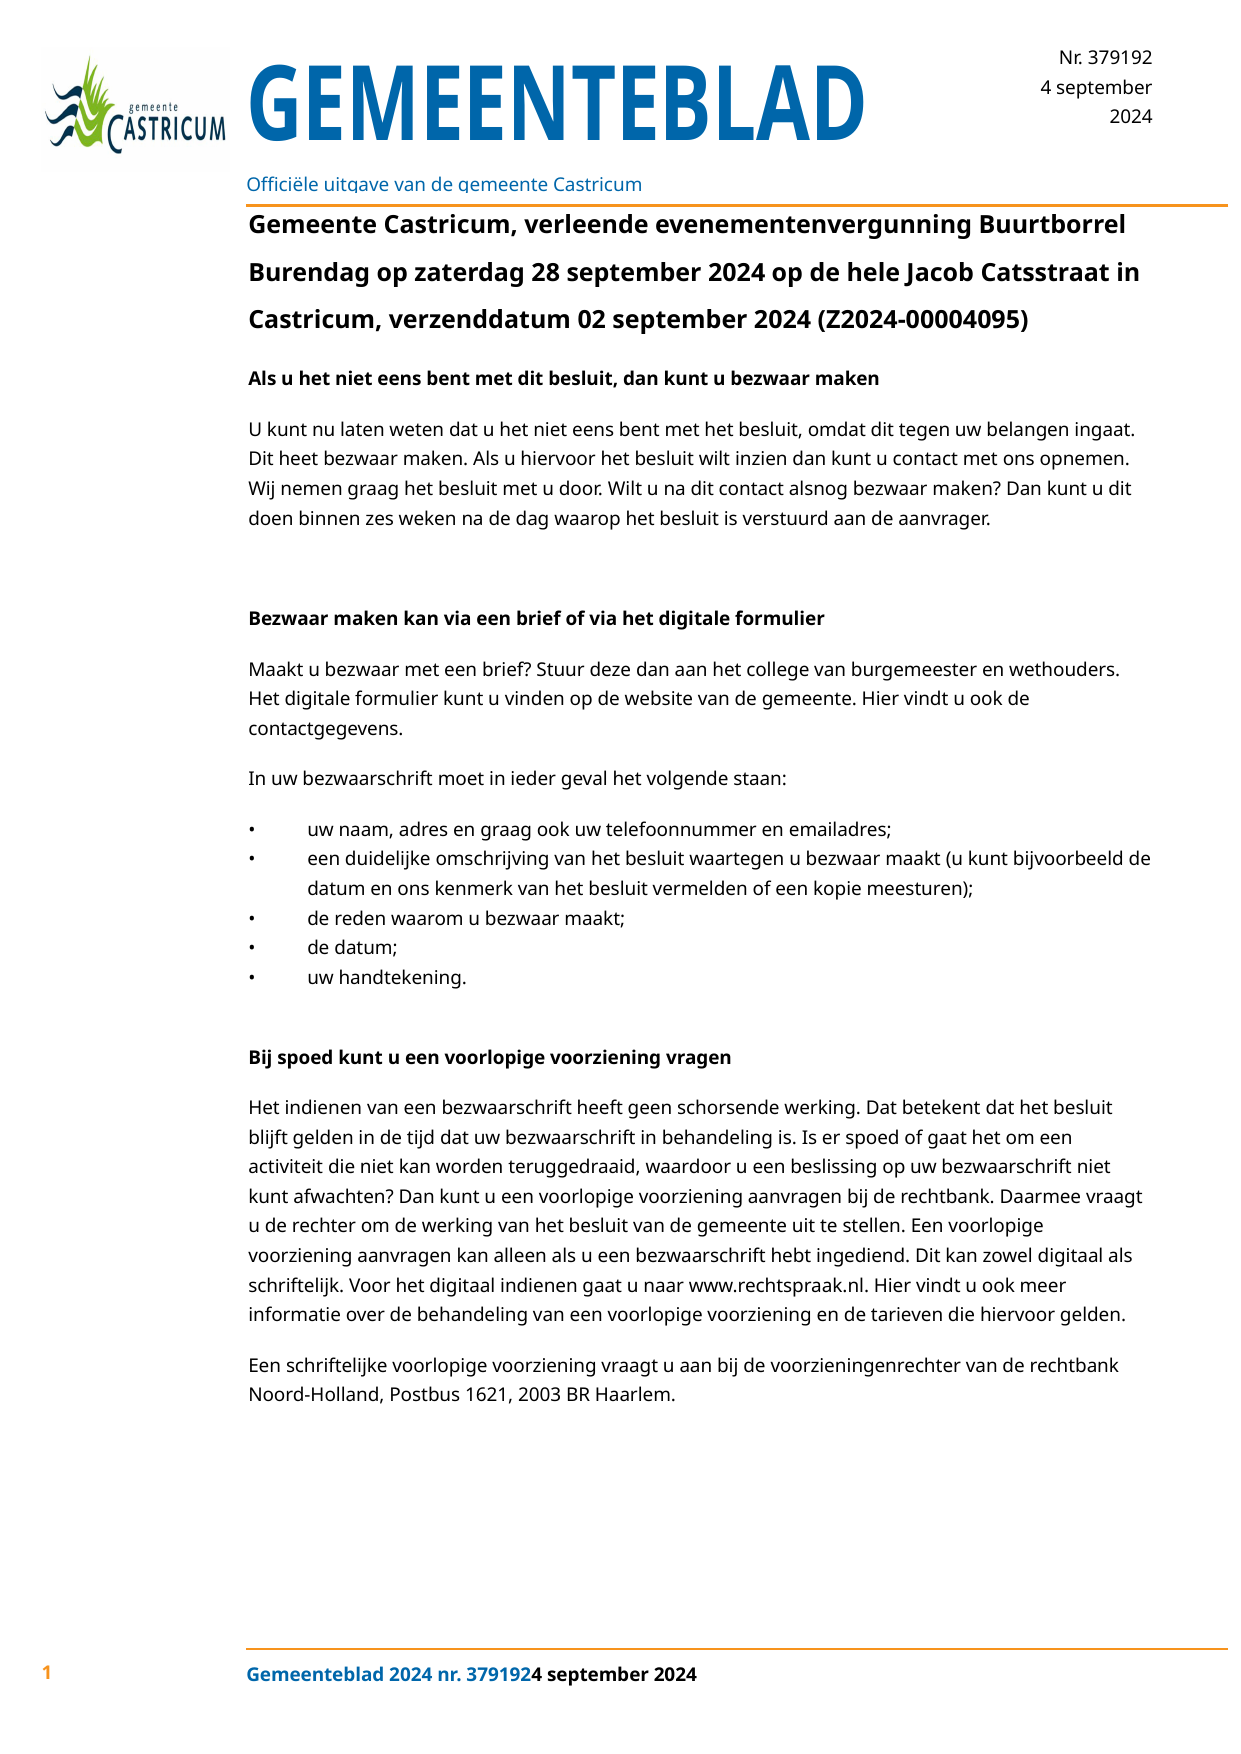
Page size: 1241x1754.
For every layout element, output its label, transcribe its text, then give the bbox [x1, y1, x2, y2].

list uw handtekening. [248, 964, 1152, 989]
text Gemeente Castricum, verleende evenementenvergunning Buurtborrel Burendag op zaterdag 28 september 2024 op de hele Jacob Catsstraat in Castricum, verzenddatum 02 september 2024 (Z2024-00004095) [248, 207, 1152, 336]
text In uw bezwaarschrift moet in ieder geval het volgende staan: [248, 766, 1152, 791]
text Als u het niet eens bent met dit besluit, dan kunt u bezwaar maken [248, 366, 1152, 391]
picture [41, 47, 231, 172]
text Bij spoed kunt u een voorlopige voorziening vragen [248, 1044, 1152, 1069]
text Bezwaar maken kan via een brief of via het digitale formulier [248, 606, 1152, 631]
text Maakt u bezwaar met een brief? Stuur deze dan aan het college van burgemeester en wethouders. Het digitale formulier kunt u vinden op de website van de gemeente. Hier vindt u ook de contactgegevens. [248, 656, 1152, 741]
text Het indienen van een bezwaarschrift heeft geen schorsende werking. Dat betekent dat het besluit blijft gelden in de tijd dat uw bezwaarschrift in behandeling is. Is er spoed of gaat het om een activiteit die niet kan worden teruggedraaid, waardoor u een beslissing op uw bezwaarschrift niet kunt afwachten? Dan kunt u een voorlopige voorziening aanvragen bij de rechtbank. Daarmee vraagt u de rechter om de werking van het besluit van de gemeente uit te stellen. Een voorlopige voorziening aanvragen kan alleen als u een bezwaarschrift hebt ingediend. Dit kan zowel digitaal als schriftelijk. Voor het digitaal indienen gaat u naar www.rechtspraak.nl. Hier vindt u ook meer informatie over de behandeling van een voorlopige voorziening en de tarieven die hiervoor gelden. [248, 1094, 1152, 1327]
text U kunt nu laten weten dat u het niet eens bent met het besluit, omdat dit tegen uw belangen ingaat. Dit heet bezwaar maken. Als u hiervoor het besluit wilt inzien dan kunt u contact met ons opnemen. Wij nemen graag het besluit met u door. Wilt u na dit contact alsnog bezwaar maken? Dan kunt u dit doen binnen zes weken na de dag waarop het besluit is verstuurd aan de aanvrager. [248, 416, 1152, 530]
text Een schriftelijke voorlopige voorziening vraagt u aan bij de voorzieningenrechter van de rechtbank Noord-Holland, Postbus 1621, 2003 BR Haarlem. [248, 1352, 1152, 1407]
list uw naam, adres en graag ook uw telefoonnummer en emailadres; [248, 816, 1152, 842]
list een duidelijke omschrijving van het besluit waartegen u bezwaar maakt (u kunt bijvoorbeeld de datum en ons kenmerk van het besluit vermelden of een kopie meesturen); [248, 846, 1152, 901]
list de reden waarom u bezwaar maakt; [248, 905, 1152, 930]
list de datum; [248, 934, 1152, 960]
